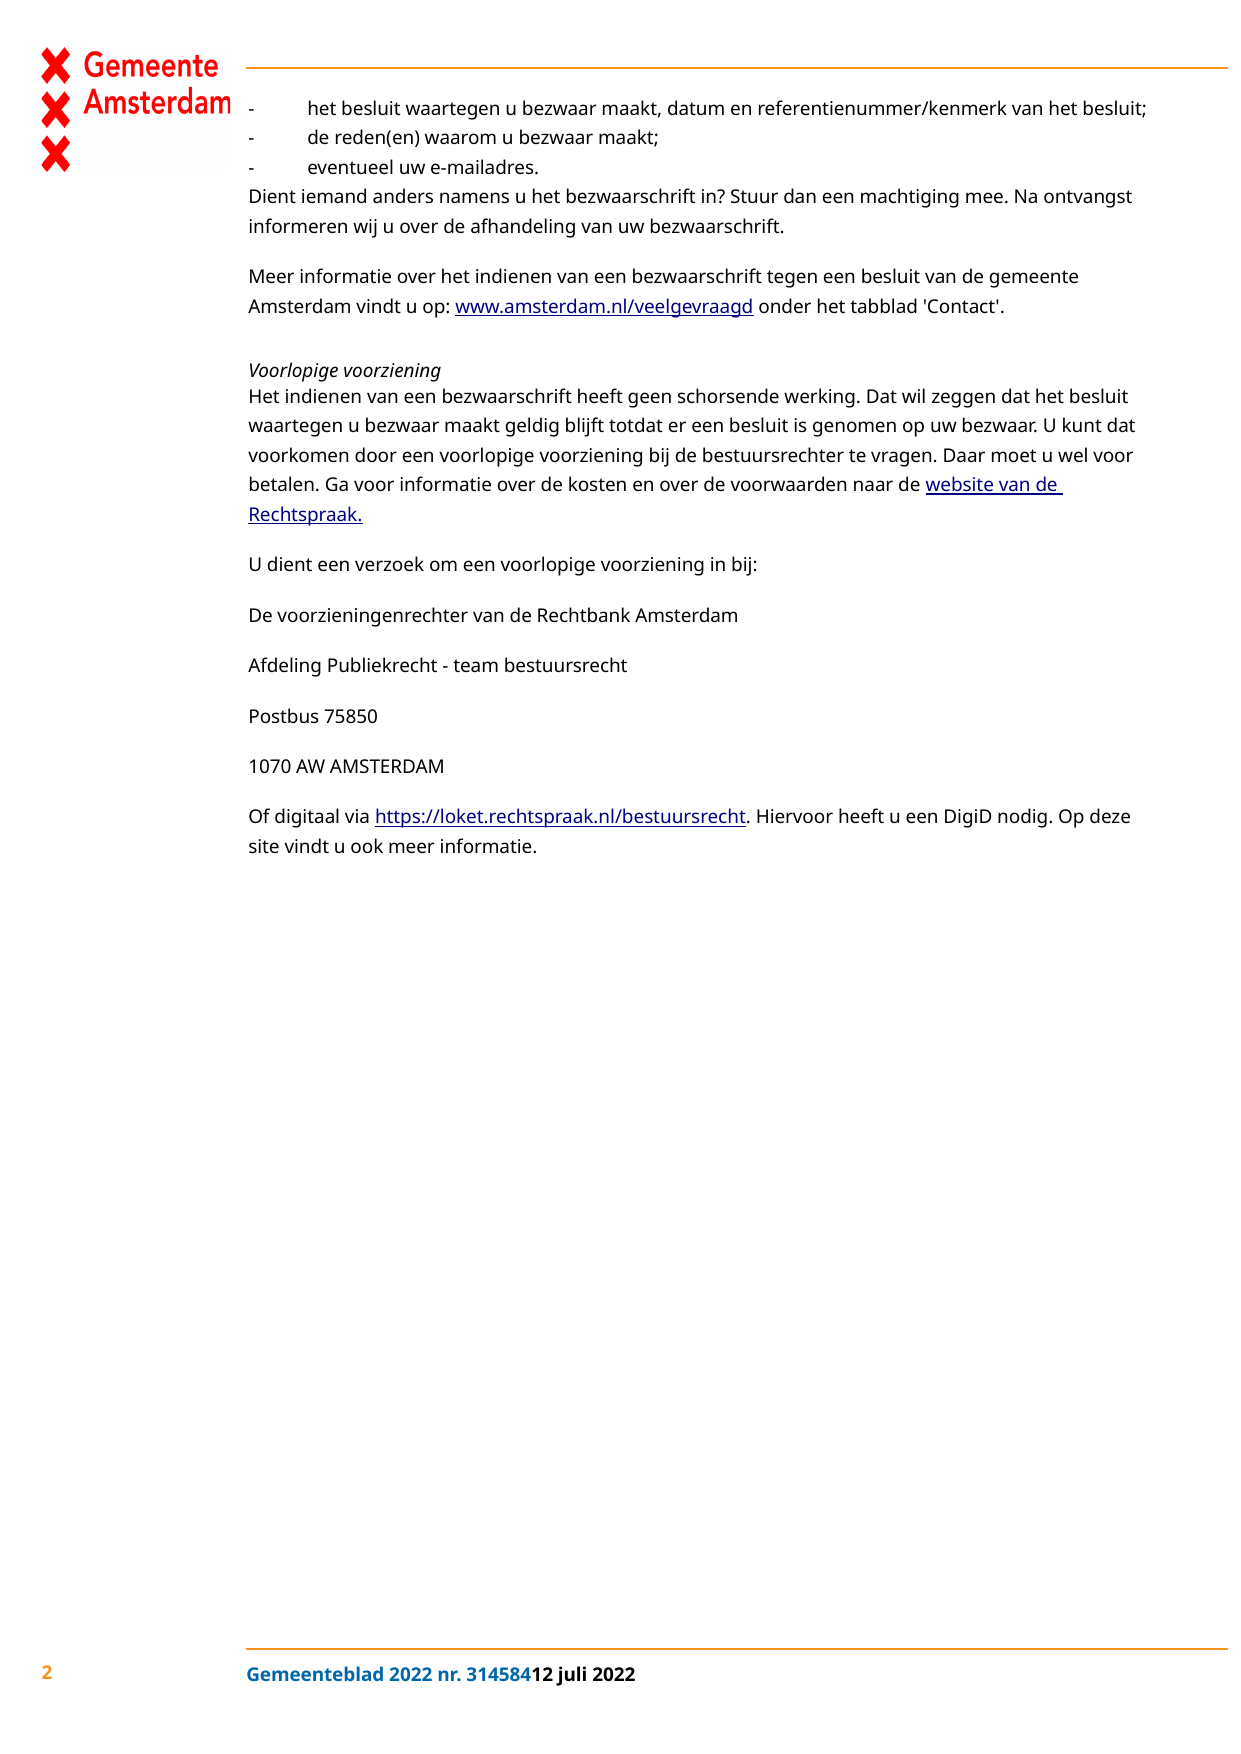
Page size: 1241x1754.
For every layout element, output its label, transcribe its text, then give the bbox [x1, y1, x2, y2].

text Voorlopige voorziening [248, 357, 1152, 383]
text 1070 AW AMSTERDAM [248, 753, 1152, 779]
text De voorzieningenrechter van de Rechtbank Amsterdam [248, 602, 1152, 628]
text Of digitaal via https://loket.rechtspraak.nl/bestuursrecht. Hiervoor heeft u een DigiD nodig. Op deze site vindt u ook meer informatie. [248, 804, 1152, 859]
list het besluit waartegen u bezwaar maakt, datum en referentienummer/kenmerk van het besluit; [248, 95, 1152, 121]
text U dient een verzoek om een voorlopige voorziening in bij: [248, 552, 1152, 577]
text Dient iemand anders namens u het bezwaarschrift in? Stuur dan een machtiging mee. Na ontvangst informeren wij u over de afhandeling van uw bezwaarschrift. [248, 183, 1152, 239]
list eventueel uw e-mailadres. [248, 154, 1152, 180]
text Meer informatie over het indienen van een bezwaarschrift tegen een besluit van de gemeente Amsterdam vindt u op: www.amsterdam.nl/veelgevraagd onder het tabblad 'Contact'. [248, 263, 1152, 319]
text Postbus 75850 [248, 703, 1152, 728]
text Het indienen van een bezwaarschrift heeft geen schorsende werking. Dat wil zeggen dat het besluit waartegen u bezwaar maakt geldig blijft totdat er een besluit is genomen op uw bezwaar. U kunt dat voorkomen door een voorlopige voorziening bij de bestuursrechter te vragen. Daar moet u wel voor betalen. Ga voor informatie over de kosten en over de voorwaarden naar de website van de Rechtspraak. [248, 383, 1152, 527]
picture [41, 47, 231, 172]
list de reden(en) waarom u bezwaar maakt; [248, 124, 1152, 150]
text Afdeling Publiekrecht - team bestuursrecht [248, 652, 1152, 678]
